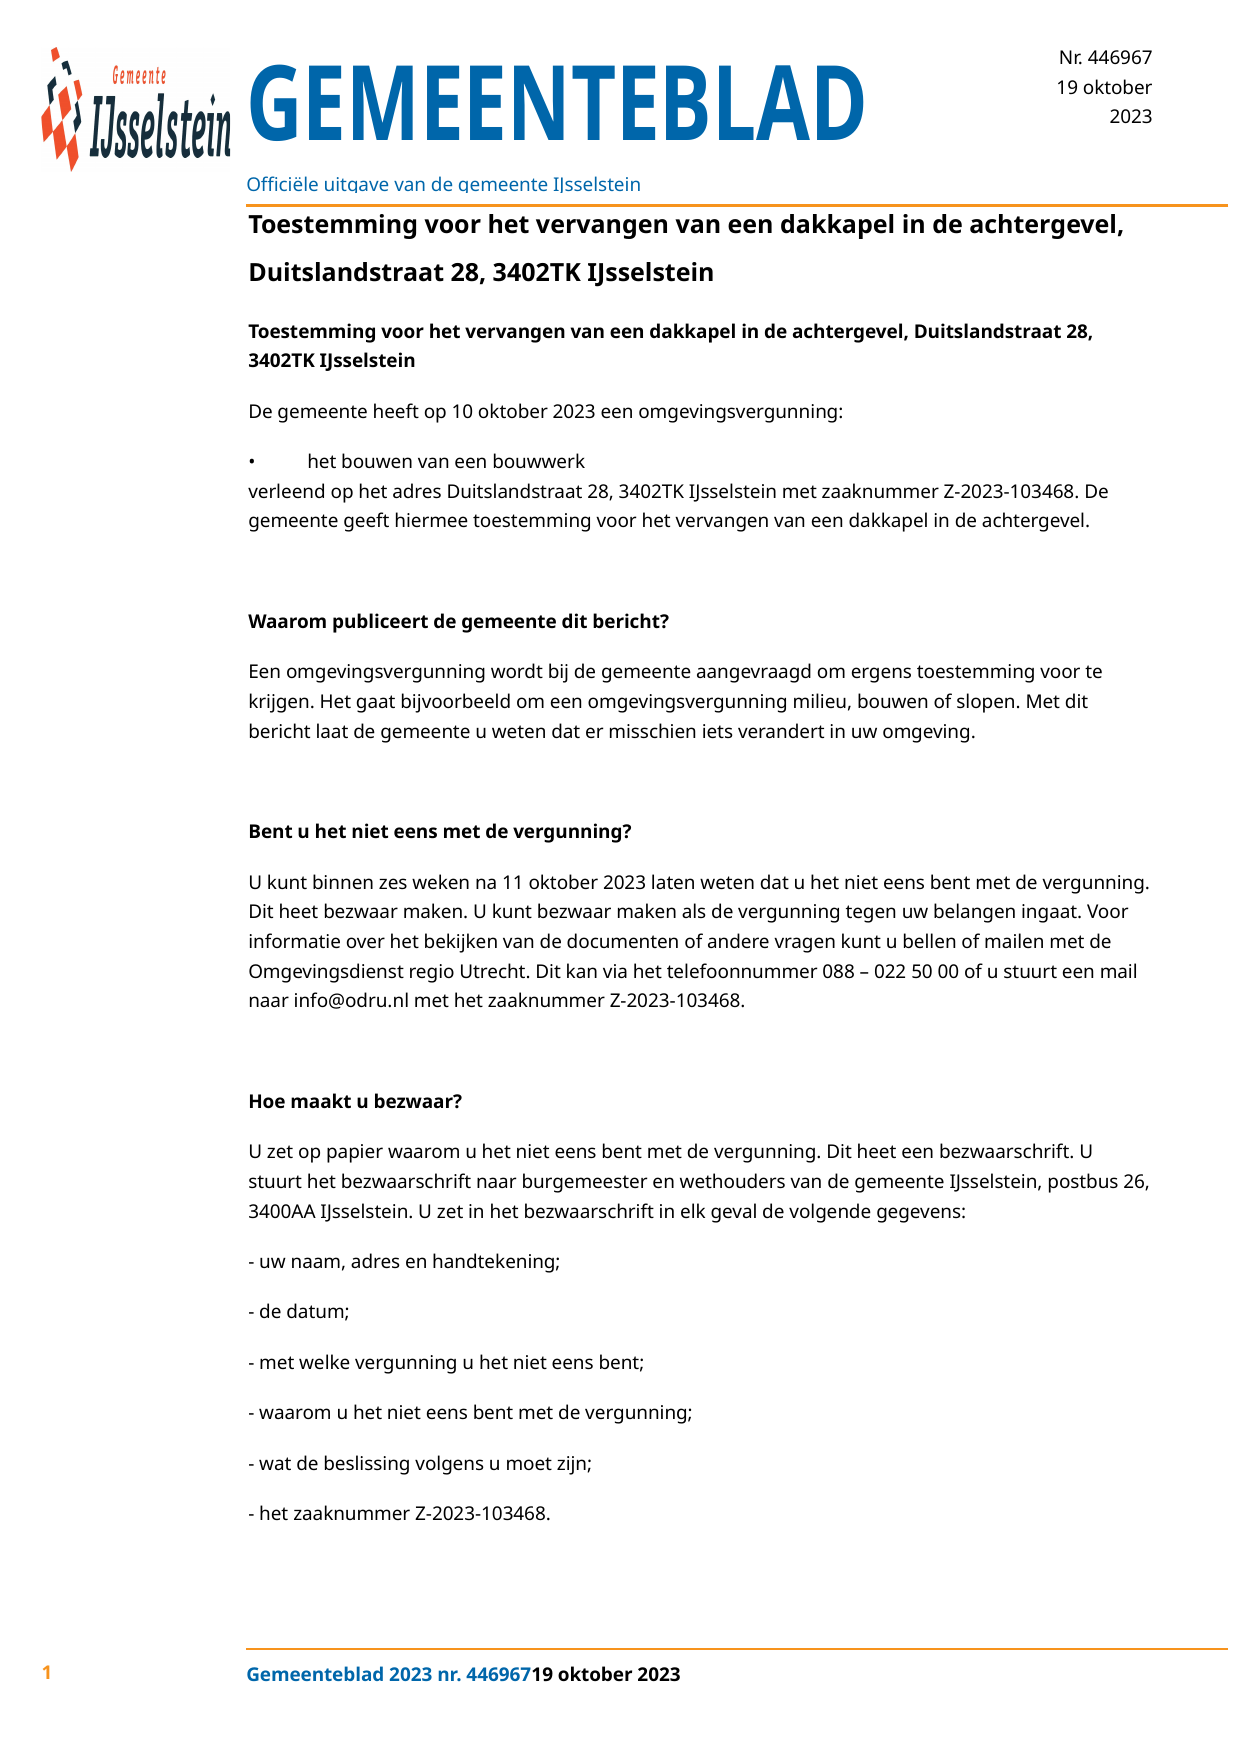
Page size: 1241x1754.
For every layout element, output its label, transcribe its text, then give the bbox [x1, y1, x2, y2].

text Een omgevingsvergunning wordt bij de gemeente aangevraagd om ergens toestemming voor te krijgen. Het gaat bijvoorbeeld om een omgevingsvergunning milieu, bouwen of slopen. Met dit bericht laat de gemeente u weten dat er misschien iets verandert in uw omgeving. [248, 659, 1152, 744]
text - waarom u het niet eens bent met de vergunning; [248, 1399, 1152, 1425]
list het bouwen van een bouwwerk [248, 448, 1152, 474]
text Bent u het niet eens met de vergunning? [248, 819, 1152, 844]
text U zet op papier waarom u het niet eens bent met de vergunning. Dit heet een bezwaarschrift. U stuurt het bezwaarschrift naar burgemeester en wethouders van de gemeente IJsselstein, postbus 26, 3400AA IJsselstein. U zet in het bezwaarschrift in elk geval de volgende gegevens: [248, 1139, 1152, 1224]
text Waarom publiceert de gemeente dit bericht? [248, 608, 1152, 634]
text - het zaaknummer Z-2023-103468. [248, 1500, 1152, 1526]
picture [41, 47, 231, 172]
text Hoe maakt u bezwaar? [248, 1088, 1152, 1114]
text Toestemming voor het vervangen van een dakkapel in de achtergevel, Duitslandstraat 28, 3402TK IJsselstein [248, 318, 1152, 373]
text - de datum; [248, 1299, 1152, 1324]
text - met welke vergunning u het niet eens bent; [248, 1349, 1152, 1375]
text Toestemming voor het vervangen van een dakkapel in de achtergevel, Duitslandstraat 28, 3402TK IJsselstein [248, 207, 1152, 288]
text verleend op het adres Duitslandstraat 28, 3402TK IJsselstein met zaaknummer Z-2023-103468. De gemeente geeft hiermee toestemming voor het vervangen van een dakkapel in de achtergevel. [248, 478, 1152, 533]
text - uw naam, adres en handtekening; [248, 1248, 1152, 1274]
text - wat de beslissing volgens u moet zijn; [248, 1450, 1152, 1476]
text De gemeente heeft op 10 oktober 2023 een omgevingsvergunning: [248, 398, 1152, 424]
text U kunt binnen zes weken na 11 oktober 2023 laten weten dat u het niet eens bent met de vergunning. Dit heet bezwaar maken. U kunt bezwaar maken als de vergunning tegen uw belangen ingaat. Voor informatie over het bekijken van de documenten of andere vragen kunt u bellen of mailen met de Omgevingsdienst regio Utrecht. Dit kan via het telefoonnummer 088 – 022 50 00 of u stuurt een mail naar info@odru.nl met het zaaknummer Z-2023-103468. [248, 869, 1152, 1013]
